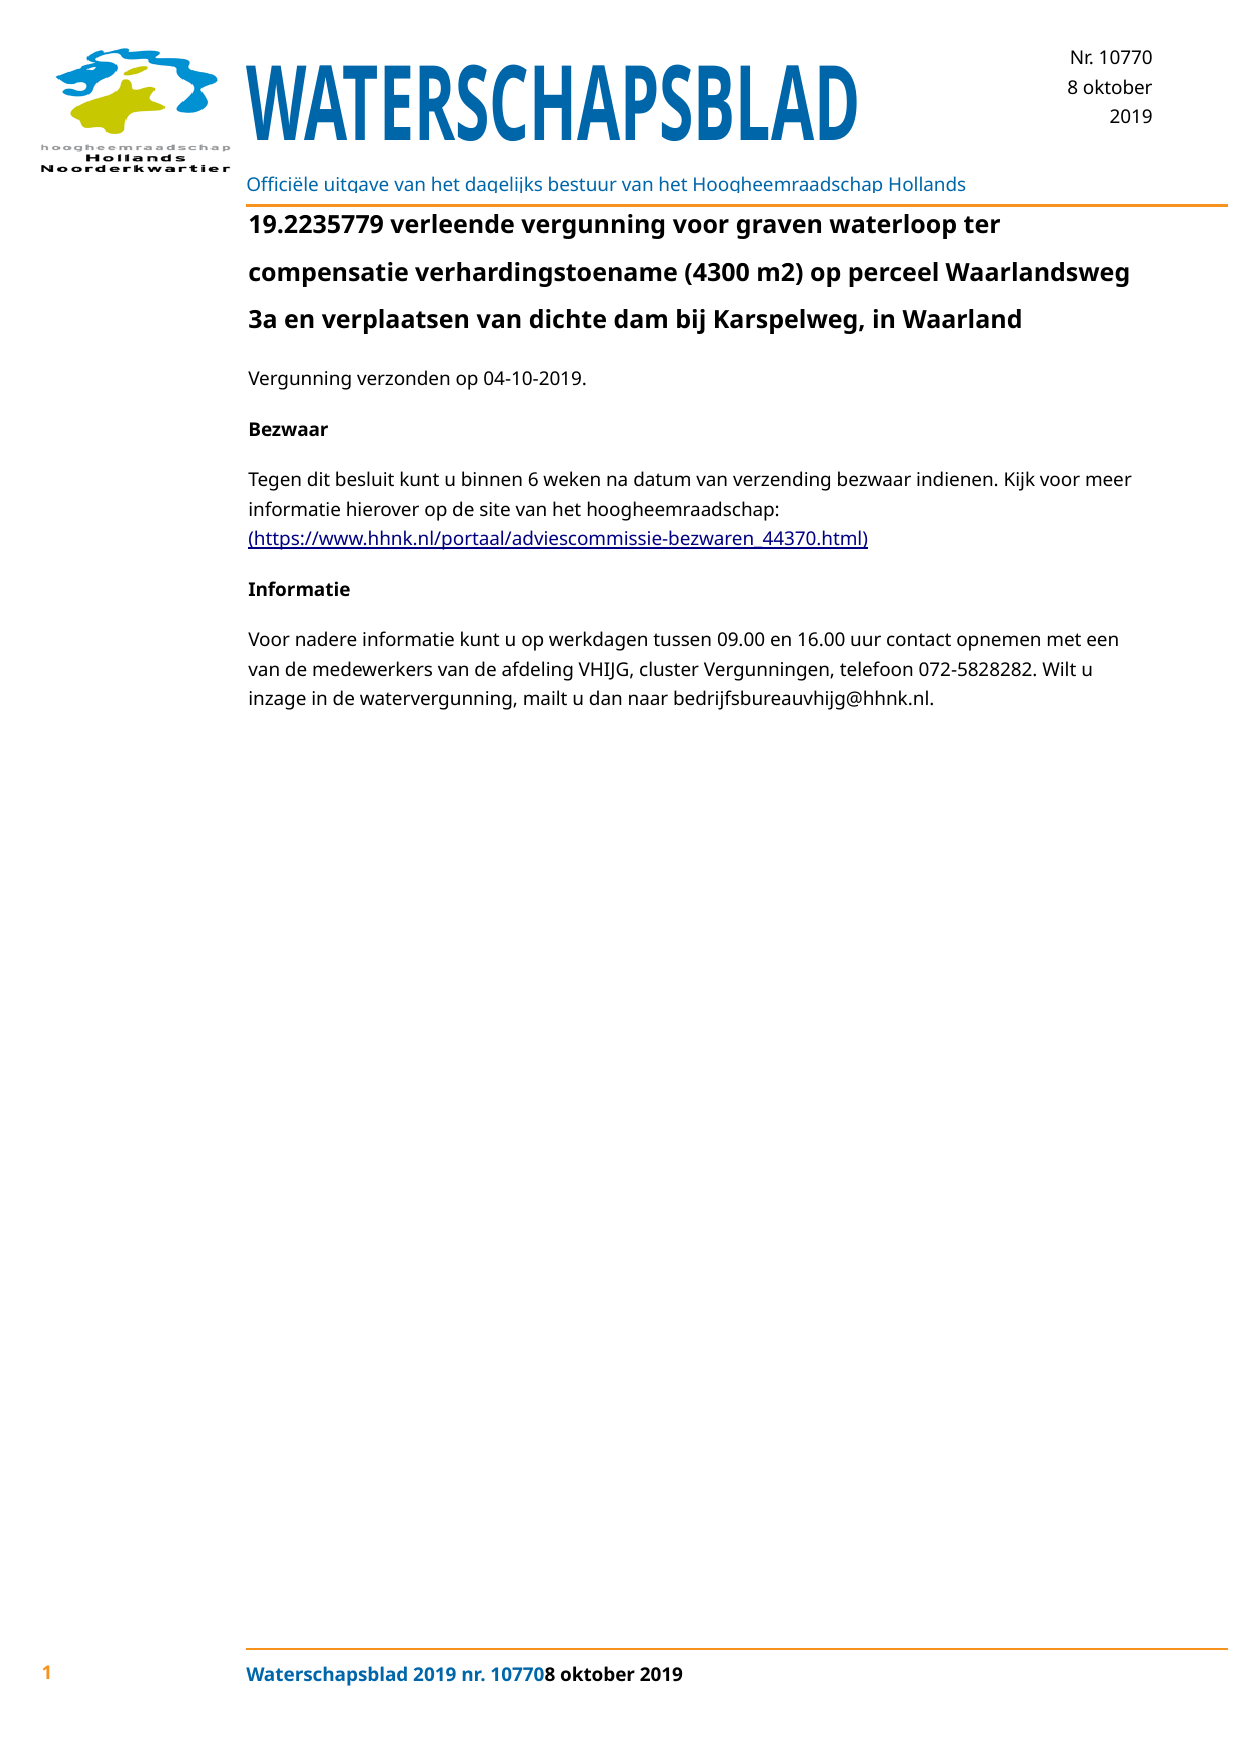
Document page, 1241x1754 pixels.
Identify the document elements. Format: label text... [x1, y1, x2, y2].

text Vergunning verzonden op 04-10-2019. [248, 366, 1152, 391]
text Voor nadere informatie kunt u op werkdagen tussen 09.00 en 16.00 uur contact opnemen met een van de medewerkers van de afdeling VHIJG, cluster Vergunningen, telefoon 072-5828282. Wilt u inzage in de watervergunning, mailt u dan naar bedrijfsbureauvhijg@hhnk.nl. [248, 626, 1152, 711]
text Tegen dit besluit kunt u binnen 6 weken na datum van verzending bezwaar indienen. Kijk voor meer informatie hierover op de site van het hoogheemraadschap: (https://www.hhnk.nl/portaal/adviescommissie-bezwaren_44370.html) [248, 466, 1152, 551]
text 19.2235779 verleende vergunning voor graven waterloop ter compensatie verhardingstoename (4300 m2) op perceel Waarlandsweg 3a en verplaatsen van dichte dam bij Karspelweg, in Waarland [248, 207, 1152, 336]
text Bezwaar [248, 416, 1152, 442]
picture [41, 47, 231, 172]
text Informatie [248, 576, 1152, 602]
